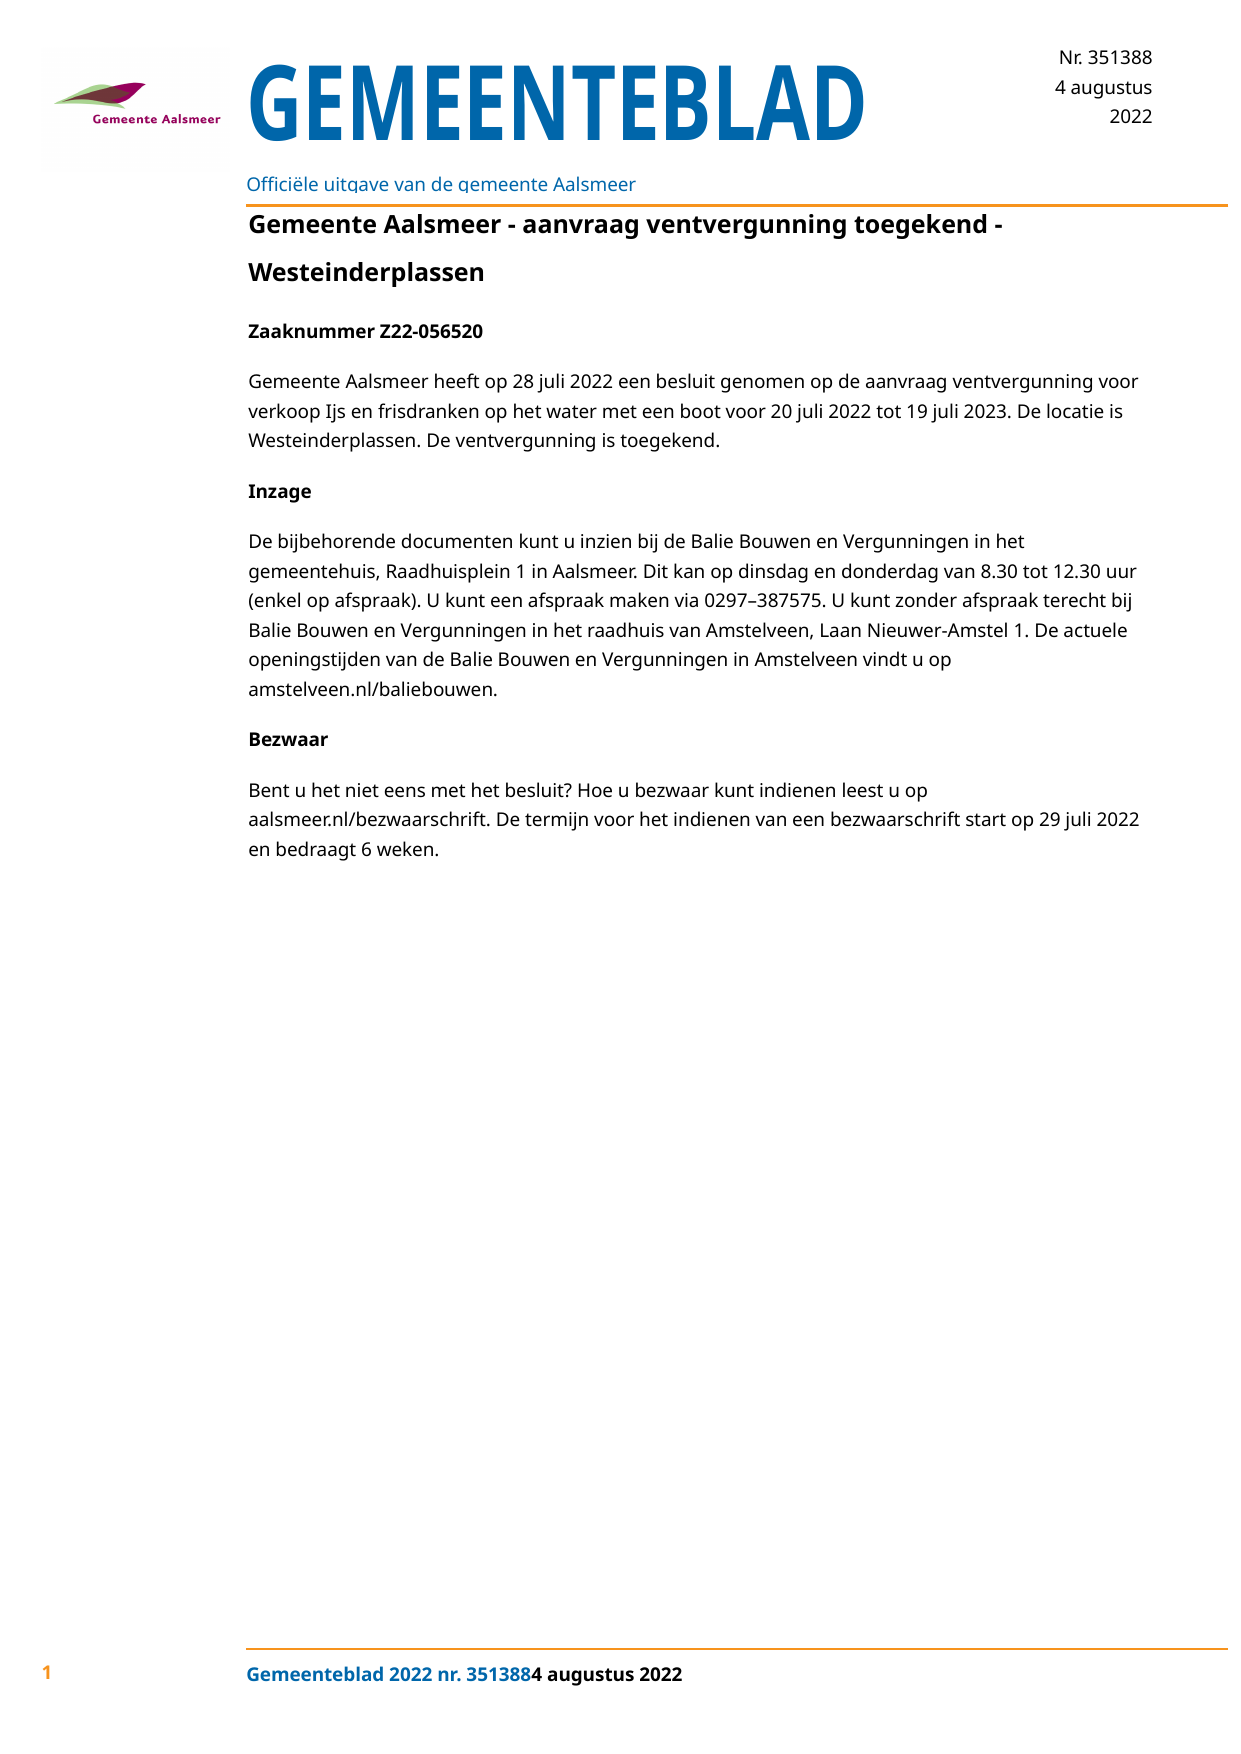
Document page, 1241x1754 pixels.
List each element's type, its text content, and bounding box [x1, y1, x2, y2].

text De bijbehorende documenten kunt u inzien bij de Balie Bouwen en Vergunningen in het gemeentehuis, Raadhuisplein 1 in Aalsmeer. Dit kan op dinsdag en donderdag van 8.30 tot 12.30 uur (enkel op afspraak). U kunt een afspraak maken via 0297–387575. U kunt zonder afspraak terecht bij Balie Bouwen en Vergunningen in het raadhuis van Amstelveen, Laan Nieuwer-Amstel 1. De actuele openingstijden van de Balie Bouwen en Vergunningen in Amstelveen vindt u op amstelveen.nl/baliebouwen. [248, 528, 1152, 702]
text Gemeente Aalsmeer - aanvraag ventvergunning toegekend - Westeinderplassen [248, 207, 1152, 288]
text Gemeente Aalsmeer heeft op 28 juli 2022 een besluit genomen op de aanvraag ventvergunning voor verkoop Ijs en frisdranken op het water met een boot voor 20 juli 2022 tot 19 juli 2023. De locatie is Westeinderplassen. De ventvergunning is toegekend. [248, 368, 1152, 453]
text Bezwaar [248, 727, 1152, 752]
text Zaaknummer Z22-056520 [248, 318, 1152, 344]
text Bent u het niet eens met het besluit? Hoe u bezwaar kunt indienen leest u op aalsmeer.nl/bezwaarschrift. De termijn voor het indienen van een bezwaarschrift start op 29 juli 2022 en bedraagt 6 weken. [248, 777, 1152, 862]
text Inzage [248, 478, 1152, 504]
picture [41, 47, 231, 172]
